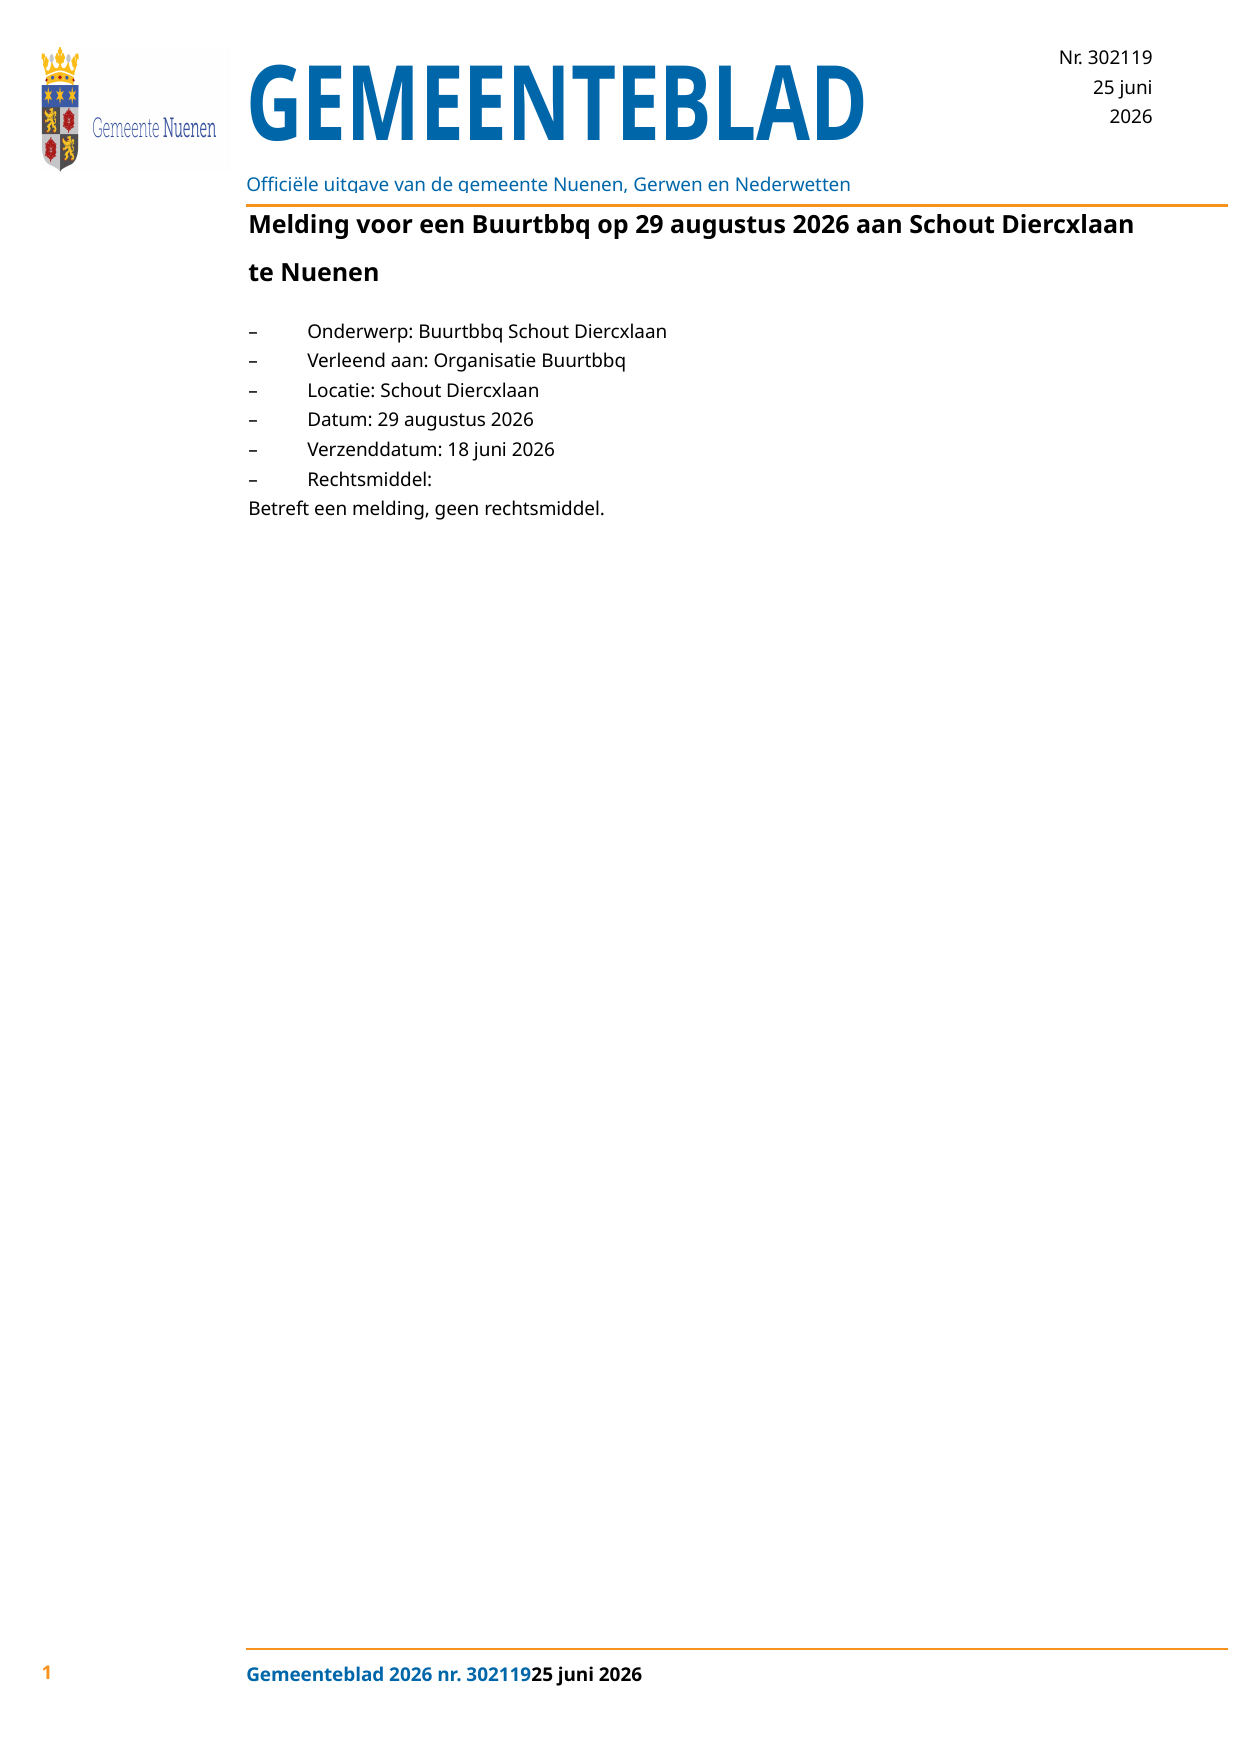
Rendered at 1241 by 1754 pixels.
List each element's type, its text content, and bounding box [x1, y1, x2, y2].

list Rechtsmiddel: [248, 466, 1152, 492]
list Verleend aan: Organisatie Buurtbbq [248, 347, 1152, 373]
text Melding voor een Buurtbbq op 29 augustus 2026 aan Schout Diercxlaan te Nuenen [248, 207, 1152, 288]
list Onderwerp: Buurtbbq Schout Diercxlaan [248, 318, 1152, 344]
text Betreft een melding, geen rechtsmiddel. [248, 495, 1152, 521]
list Verzenddatum: 18 juni 2026 [248, 436, 1152, 462]
list Datum: 29 augustus 2026 [248, 407, 1152, 432]
list Locatie: Schout Diercxlaan [248, 377, 1152, 403]
picture [41, 47, 231, 172]
